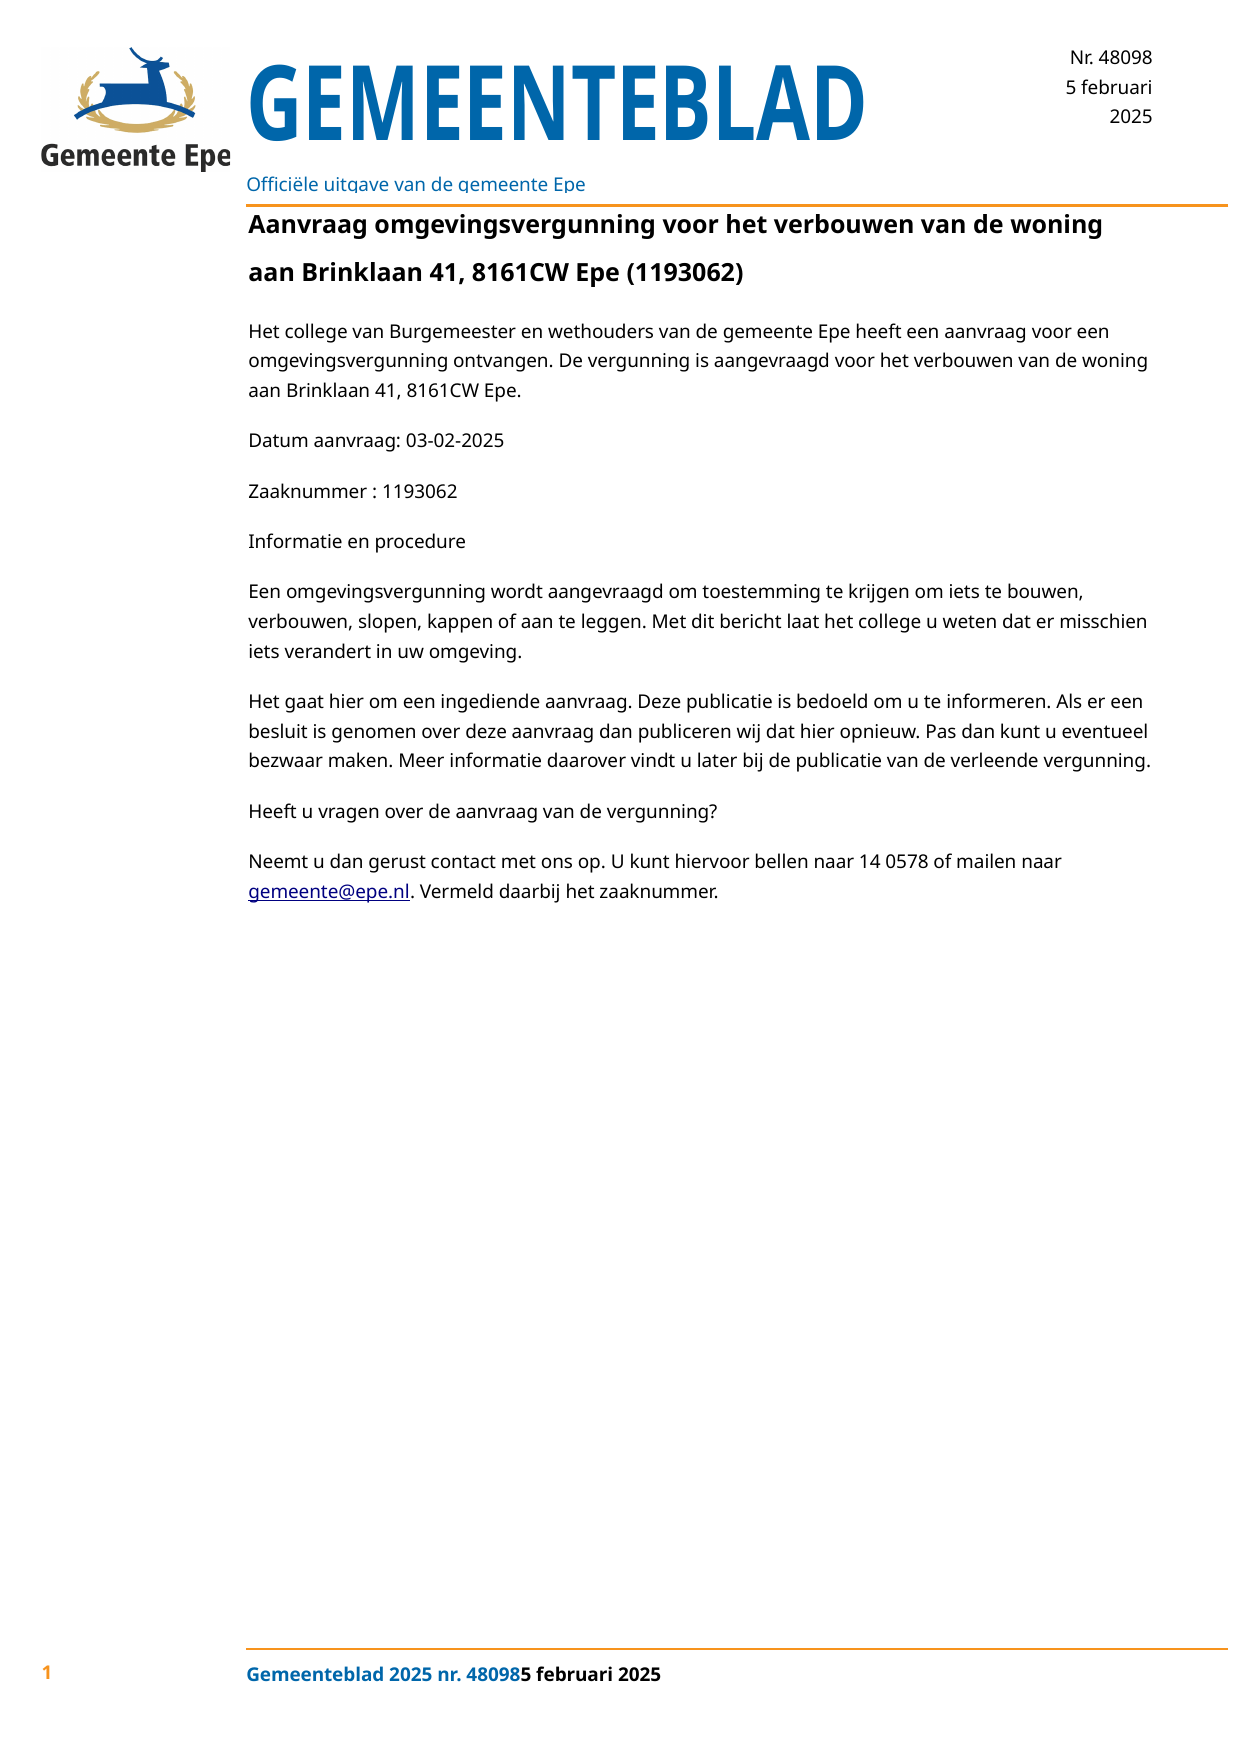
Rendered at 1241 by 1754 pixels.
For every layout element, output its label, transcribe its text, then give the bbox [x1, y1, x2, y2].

text Zaaknummer : 1193062 [248, 478, 1152, 504]
picture [41, 47, 231, 172]
text Een omgevingsvergunning wordt aangevraagd om toestemming te krijgen om iets te bouwen, verbouwen, slopen, kappen of aan te leggen. Met dit bericht laat het college u weten dat er misschien iets verandert in uw omgeving. [248, 579, 1152, 664]
text Het gaat hier om een ingediende aanvraag. Deze publicatie is bedoeld om u te informeren. Als er een besluit is genomen over deze aanvraag dan publiceren wij dat hier opnieuw. Pas dan kunt u eventueel bezwaar maken. Meer informatie daarover vindt u later bij de publicatie van de verleende vergunning. [248, 688, 1152, 773]
text Heeft u vragen over de aanvraag van de vergunning? [248, 798, 1152, 824]
text Aanvraag omgevingsvergunning voor het verbouwen van de woning aan Brinklaan 41, 8161CW Epe (1193062) [248, 207, 1152, 288]
text Datum aanvraag: 03-02-2025 [248, 427, 1152, 453]
text Het college van Burgemeester en wethouders van de gemeente Epe heeft een aanvraag voor een omgevingsvergunning ontvangen. De vergunning is aangevraagd voor het verbouwen van de woning aan Brinklaan 41, 8161CW Epe. [248, 318, 1152, 403]
text Informatie en procedure [248, 528, 1152, 554]
text Neemt u dan gerust contact met ons op. U kunt hiervoor bellen naar 14 0578 of mailen naar gemeente@epe.nl. Vermeld daarbij het zaaknummer. [248, 848, 1152, 904]
